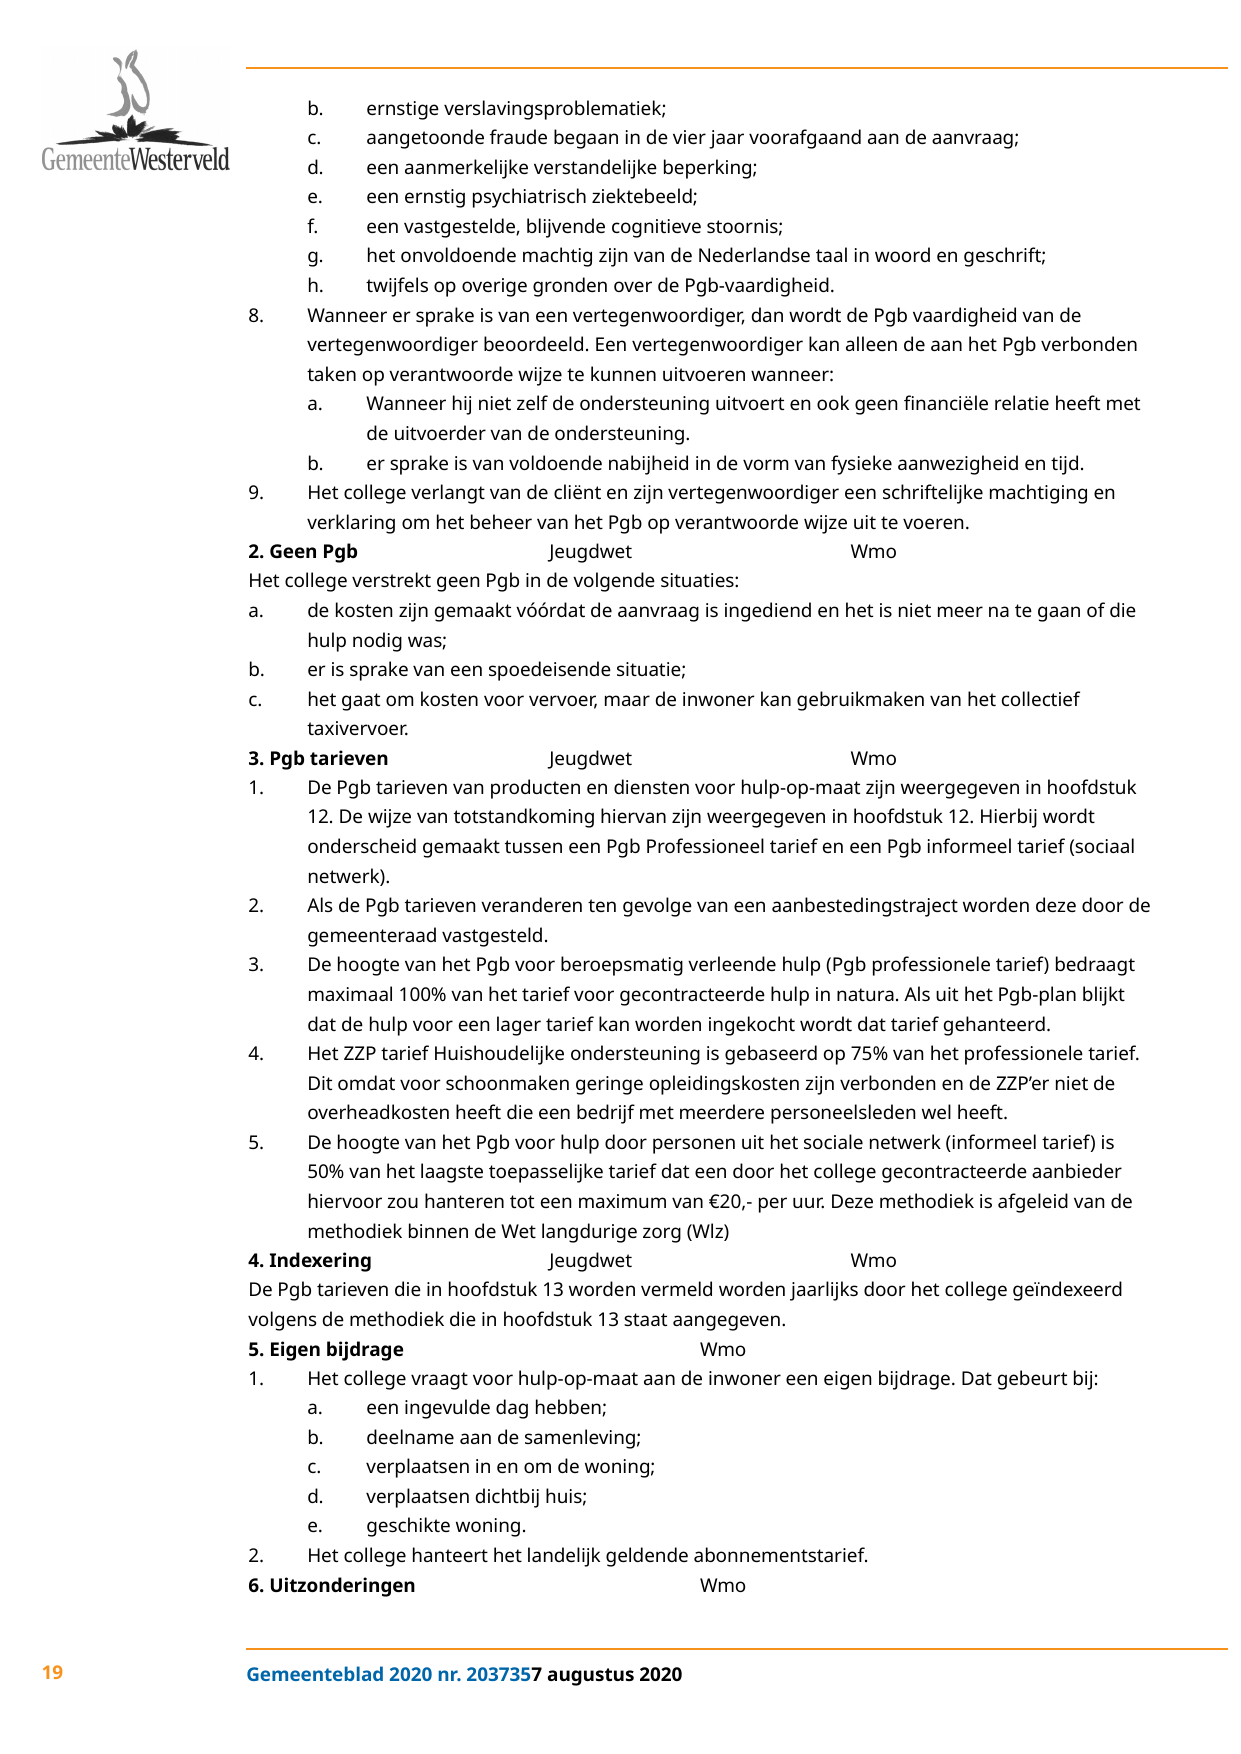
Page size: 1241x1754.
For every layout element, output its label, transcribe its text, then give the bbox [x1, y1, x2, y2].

list De hoogte van het Pgb voor hulp door personen uit het sociale netwerk (informeel tarief) is 50% van het laagste toepasselijke tarief dat een door het college gecontracteerde aanbieder hiervoor zou hanteren tot een maximum van €20,- per uur. Deze methodiek is afgeleid van de methodiek binnen de Wet langdurige zorg (Wlz) [248, 1129, 1152, 1244]
table_header Wmo [850, 539, 1152, 564]
list een vastgestelde, blijvende cognitieve stoornis; [307, 213, 1152, 239]
list De Pgb tarieven van producten en diensten voor hulp-op-maat zijn weergegeven in hoofdstuk 12. De wijze van totstandkoming hiervan zijn weergegeven in hoofdstuk 12. Hierbij wordt onderscheid gemaakt tussen een Pgb Professioneel tarief en een Pgb informeel tarief (sociaal netwerk). [248, 774, 1152, 889]
table_header 5. Eigen bijdrage [248, 1336, 700, 1362]
list aangetoonde fraude begaan in de vier jaar voorafgaand aan de aanvraag; [307, 124, 1152, 150]
picture [41, 47, 231, 172]
table_header Wmo [700, 1572, 1152, 1598]
list Wanneer er sprake is van een vertegenwoordiger, dan wordt de Pgb vaardigheid van de vertegenwoordiger beoordeeld. Een vertegenwoordiger kan alleen de aan het Pgb verbonden taken op verantwoorde wijze te kunnen uitvoeren wanneer: [248, 302, 1152, 387]
list het gaat om kosten voor vervoer, maar de inwoner kan gebruikmaken van het collectief taxivervoer. [248, 686, 1152, 741]
list een ernstig psychiatrisch ziektebeeld; [307, 183, 1152, 209]
table_header Wmo [850, 1248, 1152, 1273]
list Het college hanteert het landelijk geldende abonnementstarief. [248, 1542, 1152, 1568]
list een aanmerkelijke verstandelijke beperking; [307, 154, 1152, 180]
table_header Wmo [700, 1336, 1152, 1362]
list de kosten zijn gemaakt vóórdat de aanvraag is ingediend en het is niet meer na te gaan of die hulp nodig was; [248, 597, 1152, 652]
list Wanneer hij niet zelf de ondersteuning uitvoert en ook geen financiële relatie heeft met de uitvoerder van de ondersteuning. [307, 391, 1152, 446]
text Het college verstrekt geen Pgb in de volgende situaties: [248, 568, 1152, 593]
list het onvoldoende machtig zijn van de Nederlandse taal in woord en geschrift; [307, 243, 1152, 268]
table_header Wmo [850, 745, 1152, 771]
list Het college vraagt voor hulp-op-maat aan de inwoner een eigen bijdrage. Dat gebeurt bij: [248, 1365, 1152, 1391]
list De hoogte van het Pgb voor beroepsmatig verleende hulp (Pgb professionele tarief) bedraagt maximaal 100% van het tarief voor gecontracteerde hulp in natura. Als uit het Pgb-plan blijkt dat de hulp voor een lager tarief kan worden ingekocht wordt dat tarief gehanteerd. [248, 952, 1152, 1037]
list Het ZZP tarief Huishoudelijke ondersteuning is gebaseerd op 75% van het professionele tarief. Dit omdat voor schoonmaken geringe opleidingskosten zijn verbonden en de ZZP’er niet de overheadkosten heeft die een bedrijf met meerdere personeelsleden wel heeft. [248, 1040, 1152, 1125]
list er is sprake van een spoedeisende situatie; [248, 656, 1152, 682]
table_header Jeugdwet [549, 1248, 850, 1273]
list Als de Pgb tarieven veranderen ten gevolge van een aanbestedingstraject worden deze door de gemeenteraad vastgesteld. [248, 892, 1152, 948]
list Het college verlangt van de cliënt en zijn vertegenwoordiger een schriftelijke machtiging en verklaring om het beheer van het Pgb op verantwoorde wijze uit te voeren. [248, 479, 1152, 535]
list een ingevulde dag hebben; [307, 1394, 1152, 1420]
list deelname aan de samenleving; [307, 1424, 1152, 1450]
table_header 2. Geen Pgb [248, 539, 549, 564]
table_header Jeugdwet [549, 745, 850, 771]
table_header 6. Uitzonderingen [248, 1572, 700, 1598]
list ernstige verslavingsproblematiek; [307, 95, 1152, 121]
list er sprake is van voldoende nabijheid in de vorm van fysieke aanwezigheid en tijd. [307, 450, 1152, 476]
table_header 4. Indexering [248, 1248, 549, 1273]
list geschikte woning. [307, 1513, 1152, 1538]
list twijfels op overige gronden over de Pgb-vaardigheid. [307, 272, 1152, 298]
table_header Jeugdwet [549, 539, 850, 564]
table_header 3. Pgb tarieven [248, 745, 549, 771]
list verplaatsen dichtbij huis; [307, 1483, 1152, 1509]
list verplaatsen in en om de woning; [307, 1453, 1152, 1479]
text De Pgb tarieven die in hoofdstuk 13 worden vermeld worden jaarlijks door het college geïndexeerd volgens de methodiek die in hoofdstuk 13 staat aangegeven. [248, 1277, 1152, 1332]
